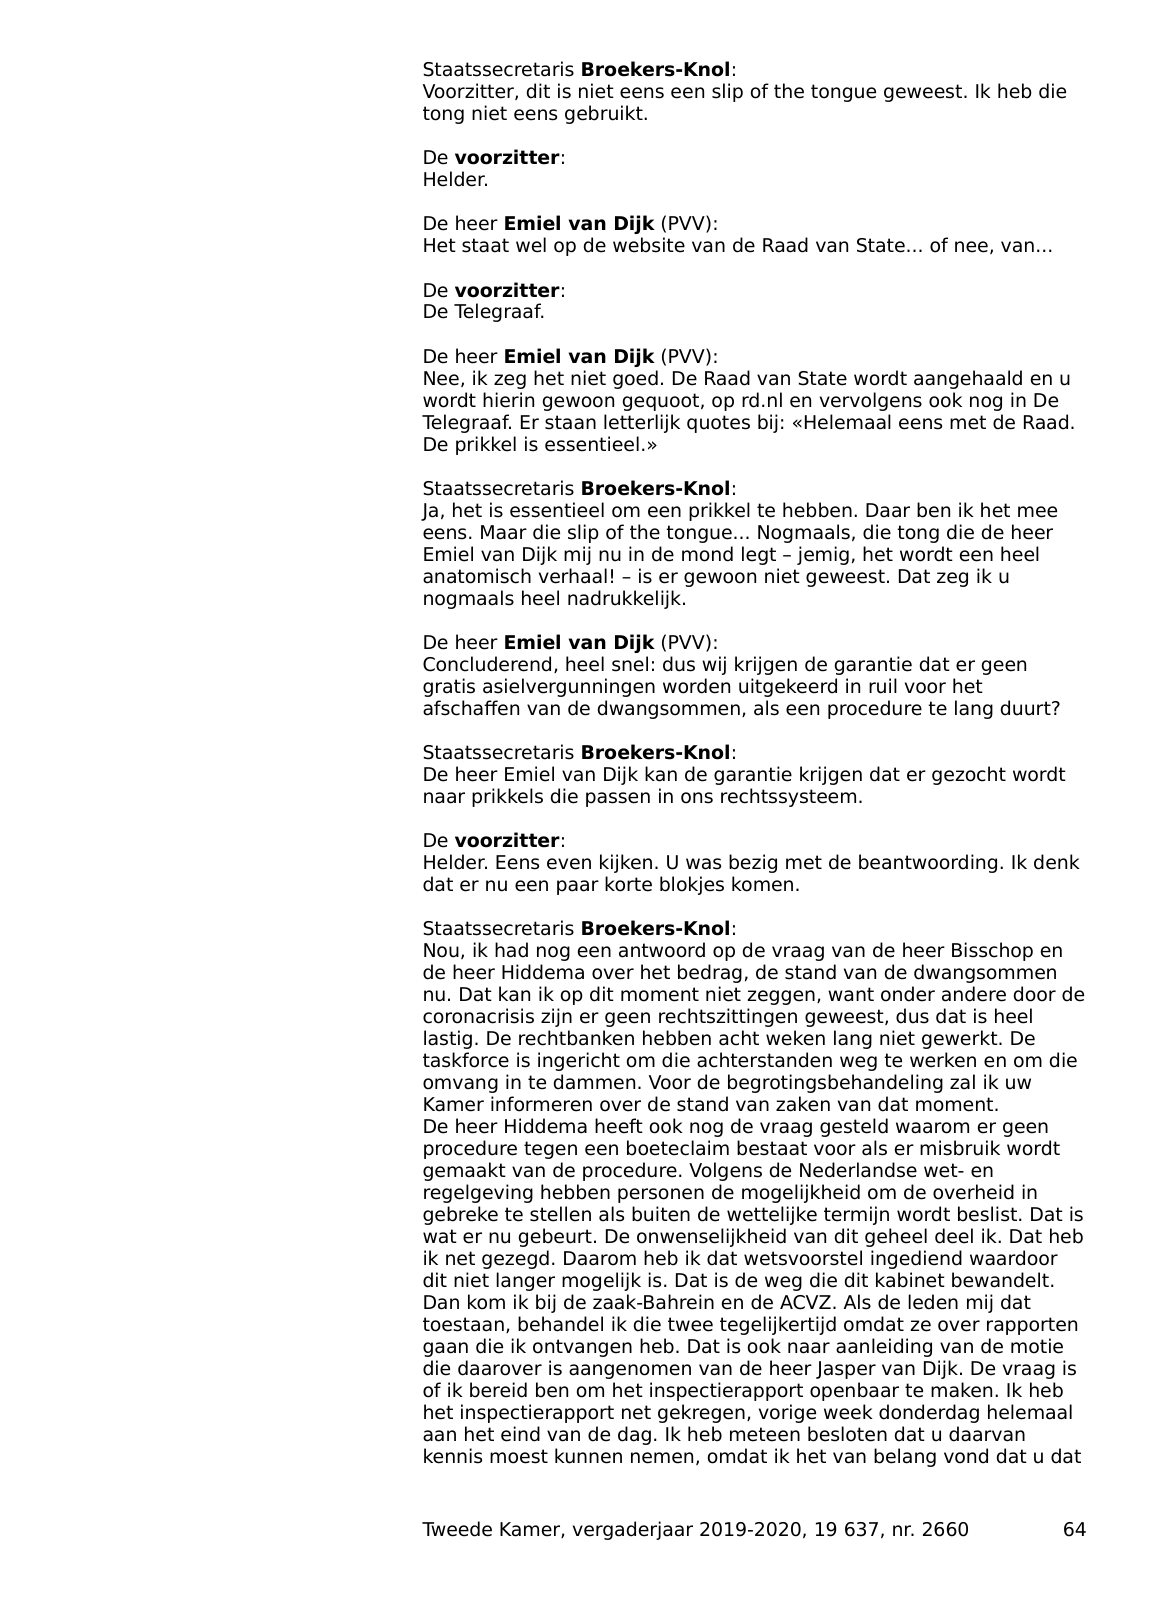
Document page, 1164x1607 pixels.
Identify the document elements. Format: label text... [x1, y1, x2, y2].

text De heer Emiel van Dijk kan de garantie krijgen dat er gezocht wordt naar prikkels die passen in ons rechtssysteem. [422, 764, 1087, 808]
text Staatssecretaris Broekers-Knol: [422, 478, 1087, 500]
text De heer Emiel van Dijk (PVV): [422, 213, 1087, 235]
text De heer Emiel van Dijk (PVV): [422, 346, 1087, 368]
text Voorzitter, dit is niet eens een slip of the tongue geweest. Ik heb die tong niet eens gebruikt. [422, 81, 1087, 125]
text Concluderend, heel snel: dus wij krijgen de garantie dat er geen gratis asielvergunningen worden uitgekeerd in ruil voor het afschaffen van de dwangsommen, als een procedure te lang duurt? [422, 654, 1087, 720]
text De heer Hiddema heeft ook nog de vraag gesteld waarom er geen procedure tegen een boeteclaim bestaat voor als er misbruik wordt gemaakt van de procedure. Volgens de Nederlandse wet- en regelgeving hebben personen de mogelijkheid om de overheid in gebreke te stellen als buiten de wettelijke termijn wordt beslist. Dat is wat er nu gebeurt. De onwenselijkheid van dit geheel deel ik. Dat heb ik net gezegd. Daarom heb ik dat wetsvoorstel ingediend waardoor dit niet langer mogelijk is. Dat is de weg die dit kabinet bewandelt. [422, 1116, 1087, 1292]
text De heer Emiel van Dijk (PVV): [422, 632, 1087, 654]
text Nee, ik zeg het niet goed. De Raad van State wordt aangehaald en u wordt hierin gewoon gequoot, op rd.nl en vervolgens ook nog in De Telegraaf. Er staan letterlijk quotes bij: «Helemaal eens met de Raad. De prikkel is essentieel.» [422, 368, 1087, 456]
text Helder. [422, 169, 1087, 191]
text Nou, ik had nog een antwoord op de vraag van de heer Bisschop en de heer Hiddema over het bedrag, de stand van de dwangsommen nu. Dat kan ik op dit moment niet zeggen, want onder andere door de coronacrisis zijn er geen rechtszittingen geweest, dus dat is heel lastig. De rechtbanken hebben acht weken lang niet gewerkt. De taskforce is ingericht om die achterstanden weg te werken en om die omvang in te dammen. Voor de begrotingsbehandeling zal ik uw Kamer informeren over de stand van zaken van dat moment. [422, 940, 1087, 1116]
text Staatssecretaris Broekers-Knol: [422, 59, 1087, 81]
text Dan kom ik bij de zaak-Bahrein en de ACVZ. Als de leden mij dat toestaan, behandel ik die twee tegelijkertijd omdat ze over rapporten gaan die ik ontvangen heb. Dat is ook naar aanleiding van de motie die daarover is aangenomen van de heer Jasper van Dijk. De vraag is of ik bereid ben om het inspectierapport openbaar te maken. Ik heb het inspectierapport net gekregen, vorige week donderdag helemaal aan het eind van de dag. Ik heb meteen besloten dat u daarvan kennis moest kunnen nemen, omdat ik het van belang vond dat u dat [422, 1292, 1087, 1468]
text De Telegraaf. [422, 301, 1087, 323]
text Het staat wel op de website van de Raad van State... of nee, van... [422, 235, 1087, 257]
text Helder. Eens even kijken. U was bezig met de beantwoording. Ik denk dat er nu een paar korte blokjes komen. [422, 852, 1087, 896]
text Staatssecretaris Broekers-Knol: [422, 918, 1087, 940]
text Staatssecretaris Broekers-Knol: [422, 742, 1087, 764]
text De voorzitter: [422, 147, 1087, 169]
text De voorzitter: [422, 279, 1087, 301]
text Ja, het is essentieel om een prikkel te hebben. Daar ben ik het mee eens. Maar die slip of the tongue... Nogmaals, die tong die de heer Emiel van Dijk mij nu in de mond legt – jemig, het wordt een heel anatomisch verhaal! – is er gewoon niet geweest. Dat zeg ik u nogmaals heel nadrukkelijk. [422, 500, 1087, 609]
text De voorzitter: [422, 830, 1087, 852]
